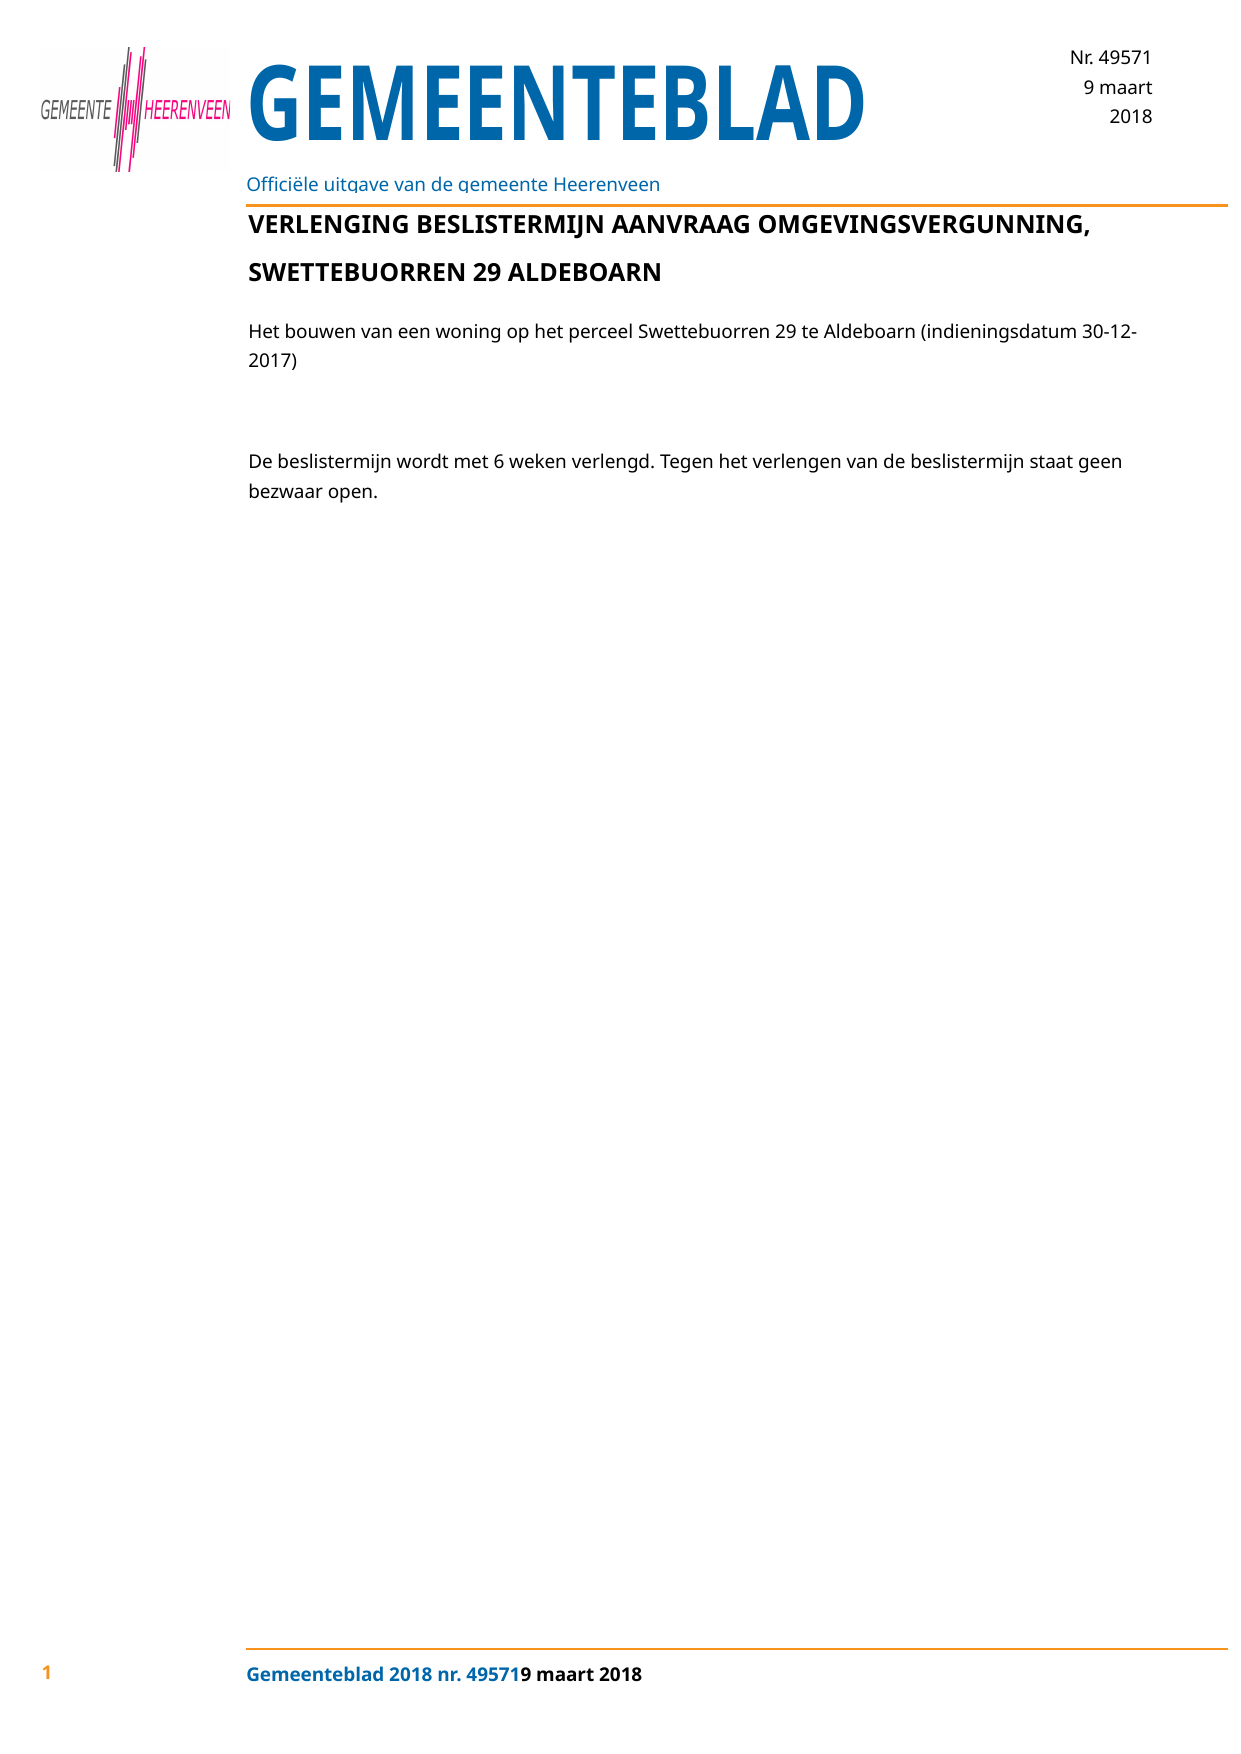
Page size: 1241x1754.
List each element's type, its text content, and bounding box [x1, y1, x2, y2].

text VERLENGING BESLISTERMIJN AANVRAAG OMGEVINGSVERGUNNING, SWETTEBUORREN 29 ALDEBOARN [248, 207, 1152, 288]
text De beslistermijn wordt met 6 weken verlengd. Tegen het verlengen van de beslistermijn staat geen bezwaar open. [248, 448, 1152, 504]
text Het bouwen van een woning op het perceel Swettebuorren 29 te Aldeboarn (indieningsdatum 30-12-2017) [248, 318, 1152, 373]
picture [41, 47, 231, 172]
